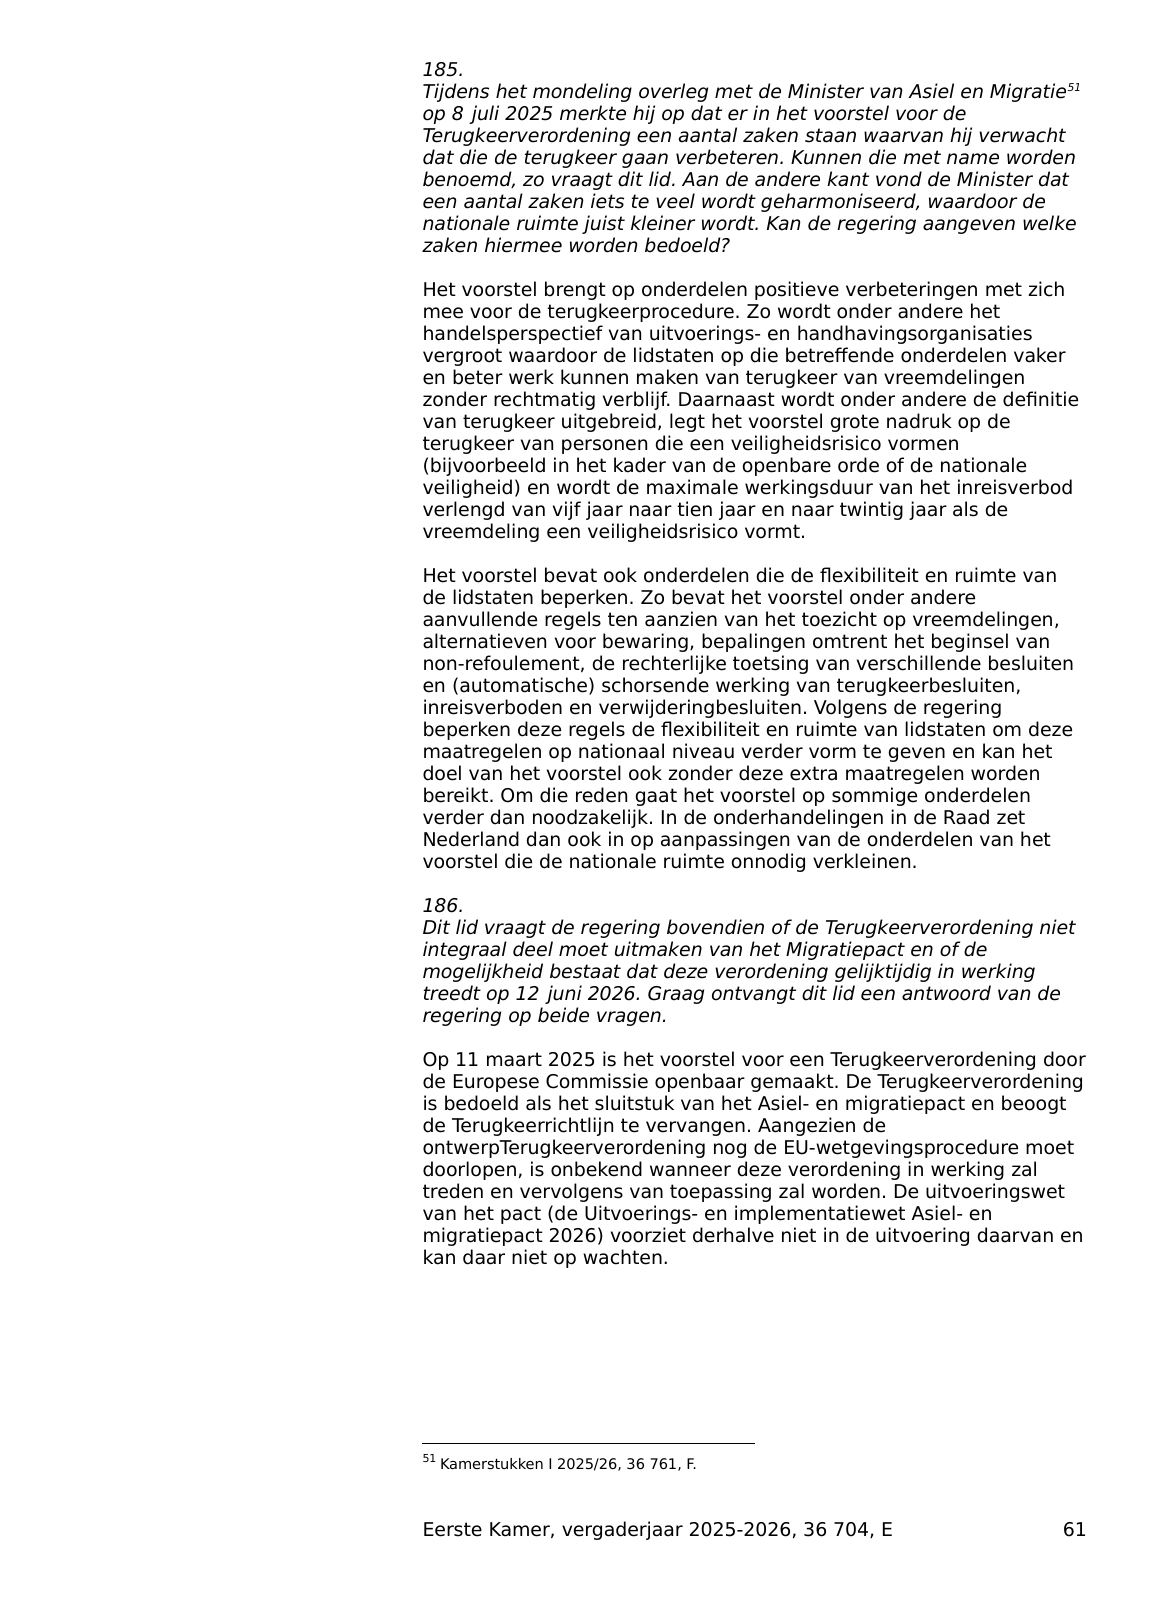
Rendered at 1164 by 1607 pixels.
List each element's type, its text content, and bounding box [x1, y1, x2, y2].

text Dit lid vraagt de regering bovendien of de Terugkeerverordening niet integraal deel moet uitmaken van het Migratiepact en of de mogelijkheid bestaat dat deze verordening gelijktijdig in werking treedt op 12 juni 2026. Graag ontvangt dit lid een antwoord van de regering op beide vragen. [422, 917, 1087, 1027]
text 185. [422, 59, 1087, 81]
text Op 11 maart 2025 is het voorstel voor een Terugkeerverordening door de Europese Commissie openbaar gemaakt. De Terugkeerverordening is bedoeld als het sluitstuk van het Asiel- en migratiepact en beoogt de Terugkeerrichtlijn te vervangen. Aangezien de ontwerpTerugkeerverordening nog de EU-wetgevingsprocedure moet doorlopen, is onbekend wanneer deze verordening in werking zal treden en vervolgens van toepassing zal worden. De uitvoeringswet van het pact (de Uitvoerings- en implementatiewet Asiel- en migratiepact 2026) voorziet derhalve niet in de uitvoering daarvan en kan daar niet op wachten. [422, 1049, 1087, 1269]
text Het voorstel bevat ook onderdelen die de flexibiliteit en ruimte van de lidstaten beperken. Zo bevat het voorstel onder andere aanvullende regels ten aanzien van het toezicht op vreemdelingen, alternatieven voor bewaring, bepalingen omtrent het beginsel van non-refoulement, de rechterlijke toetsing van verschillende besluiten en (automatische) schorsende werking van terugkeerbesluiten, inreisverboden en verwijderingbesluiten. Volgens de regering beperken deze regels de flexibiliteit en ruimte van lidstaten om deze maatregelen op nationaal niveau verder vorm te geven en kan het doel van het voorstel ook zonder deze extra maatregelen worden bereikt. Om die reden gaat het voorstel op sommige onderdelen verder dan noodzakelijk. In de onderhandelingen in de Raad zet Nederland dan ook in op aanpassingen van de onderdelen van het voorstel die de nationale ruimte onnodig verkleinen. [422, 565, 1087, 873]
text Tijdens het mondeling overleg met de Minister van Asiel en Migratie op 8 juli 2025 merkte hij op dat er in het voorstel voor de Terugkeerverordening een aantal zaken staan waarvan hij verwacht dat die de terugkeer gaan verbeteren. Kunnen die met name worden benoemd, zo vraagt dit lid. Aan de andere kant vond de Minister dat een aantal zaken iets te veel wordt geharmoniseerd, waardoor de nationale ruimte juist kleiner wordt. Kan de regering aangeven welke zaken hiermee worden bedoeld? [422, 81, 1087, 257]
text Het voorstel brengt op onderdelen positieve verbeteringen met zich mee voor de terugkeerprocedure. Zo wordt onder andere het handelsperspectief van uitvoerings- en handhavingsorganisaties vergroot waardoor de lidstaten op die betreffende onderdelen vaker en beter werk kunnen maken van terugkeer van vreemdelingen zonder rechtmatig verblijf. Daarnaast wordt onder andere de definitie van terugkeer uitgebreid, legt het voorstel grote nadruk op de terugkeer van personen die een veiligheidsrisico vormen (bijvoorbeeld in het kader van de openbare orde of de nationale veiligheid) en wordt de maximale werkingsduur van het inreisverbod verlengd van vijf jaar naar tien jaar en naar twintig jaar als de vreemdeling een veiligheidsrisico vormt. [422, 279, 1087, 543]
text Kamerstukken I 2025/26, 36 761, F. [422, 1452, 1087, 1474]
text 186. [422, 895, 1087, 917]
